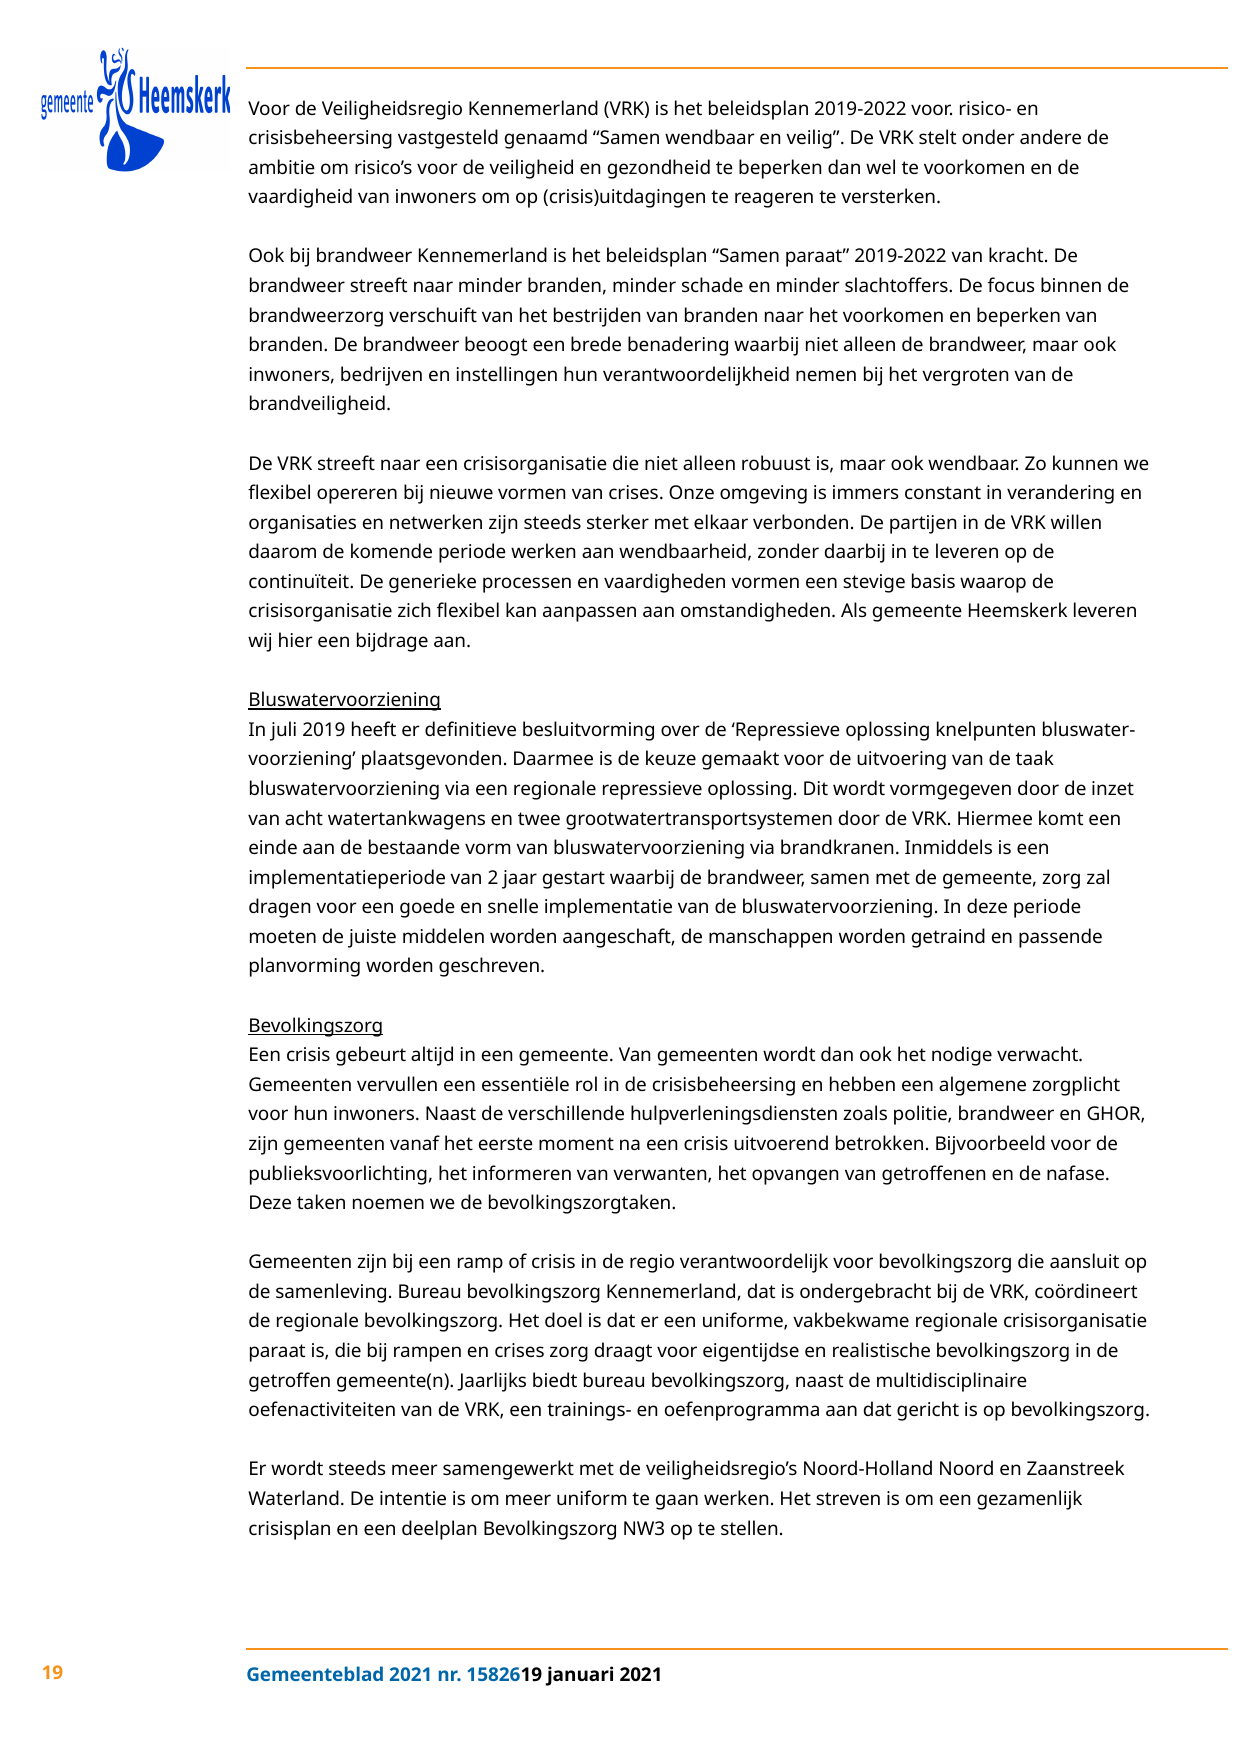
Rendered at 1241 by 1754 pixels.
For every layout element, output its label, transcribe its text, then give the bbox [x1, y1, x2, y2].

picture [41, 47, 231, 172]
text Een crisis gebeurt altijd in een gemeente. Van gemeenten wordt dan ook het nodige verwacht. Gemeenten vervullen een essentiële rol in de crisisbeheersing en hebben een algemene zorgplicht voor hun inwoners. Naast de verschillende hulpverleningsdiensten zoals politie, brandweer en GHOR, zijn gemeenten vanaf het eerste moment na een crisis uitvoerend betrokken. Bijvoorbeeld voor de publieksvoorlichting, het informeren van verwanten, het opvangen van getroffenen en de nafase. Deze taken noemen we de bevolkingszorgtaken. [248, 1041, 1152, 1215]
text Er wordt steeds meer samengewerkt met de veiligheidsregio’s Noord-Holland Noord en Zaanstreek Waterland. De intentie is om meer uniform te gaan werken. Het streven is om een gezamenlijk crisisplan en een deelplan Bevolkingszorg NW3 op te stellen. [248, 1456, 1152, 1541]
text De VRK streeft naar een crisisorganisatie die niet alleen robuust is, maar ook wendbaar. Zo kunnen we flexibel opereren bij nieuwe vormen van crises. Onze omgeving is immers constant in verandering en organisaties en netwerken zijn steeds sterker met elkaar verbonden. De partijen in de VRK willen daarom de komende periode werken aan wendbaarheid, zonder daarbij in te leveren op de continuïteit. De generieke processen en vaardigheden vormen een stevige basis waarop de crisisorganisatie zich flexibel kan aanpassen aan omstandigheden. Als gemeente Heemskerk leveren wij hier een bijdrage aan. [248, 450, 1152, 653]
text Gemeenten zijn bij een ramp of crisis in de regio verantwoordelijk voor bevolkingszorg die aansluit op de samenleving. Bureau bevolkingszorg Kennemerland, dat is ondergebracht bij de VRK, coördineert de regionale bevolkingszorg. Het doel is dat er een uniforme, vakbekwame regionale crisisorganisatie paraat is, die bij rampen en crises zorg draagt voor eigentijdse en realistische bevolkingszorg in de getroffen gemeente(n). Jaarlijks biedt bureau bevolkingszorg, naast de multidisciplinaire oefenactiviteiten van de VRK, een trainings- en oefenprogramma aan dat gericht is op bevolkingszorg. [248, 1248, 1152, 1422]
text Voor de Veiligheidsregio Kennemerland (VRK) is het beleidsplan 2019-2022 voor. risico- en crisisbeheersing vastgesteld genaamd “Samen wendbaar en veilig”. De VRK stelt onder andere de ambitie om risico’s voor de veiligheid en gezondheid te beperken dan wel te voorkomen en de vaardigheid van inwoners om op (crisis)uitdagingen te reageren te versterken. [248, 95, 1152, 209]
text Bluswatervoorziening [248, 686, 1152, 712]
text Bevolkingszorg [248, 1012, 1152, 1038]
text Ook bij brandweer Kennemerland is het beleidsplan “Samen paraat” 2019-2022 van kracht. De brandweer streeft naar minder branden, minder schade en minder slachtoffers. De focus binnen de brandweerzorg verschuift van het bestrijden van branden naar het voorkomen en beperken van branden. De brandweer beoogt een brede benadering waarbij niet alleen de brandweer, maar ook inwoners, bedrijven en instellingen hun verantwoordelijkheid nemen bij het vergroten van de brandveiligheid. [248, 243, 1152, 416]
text In juli 2019 heeft er definitieve besluitvorming over de ‘Repressieve oplossing knelpunten bluswater-voorziening’ plaatsgevonden. Daarmee is de keuze gemaakt voor de uitvoering van de taak bluswatervoorziening via een regionale repressieve oplossing. Dit wordt vormgegeven door de inzet van acht watertankwagens en twee grootwatertransportsystemen door de VRK. Hiermee komt een einde aan de bestaande vorm van bluswatervoorziening via brandkranen. Inmiddels is een implementatieperiode van 2 jaar gestart waarbij de brandweer, samen met de gemeente, zorg zal dragen voor een goede en snelle implementatie van de bluswatervoorziening. In deze periode moeten de juiste middelen worden aangeschaft, de manschappen worden getraind en passende planvorming worden geschreven. [248, 716, 1152, 978]
